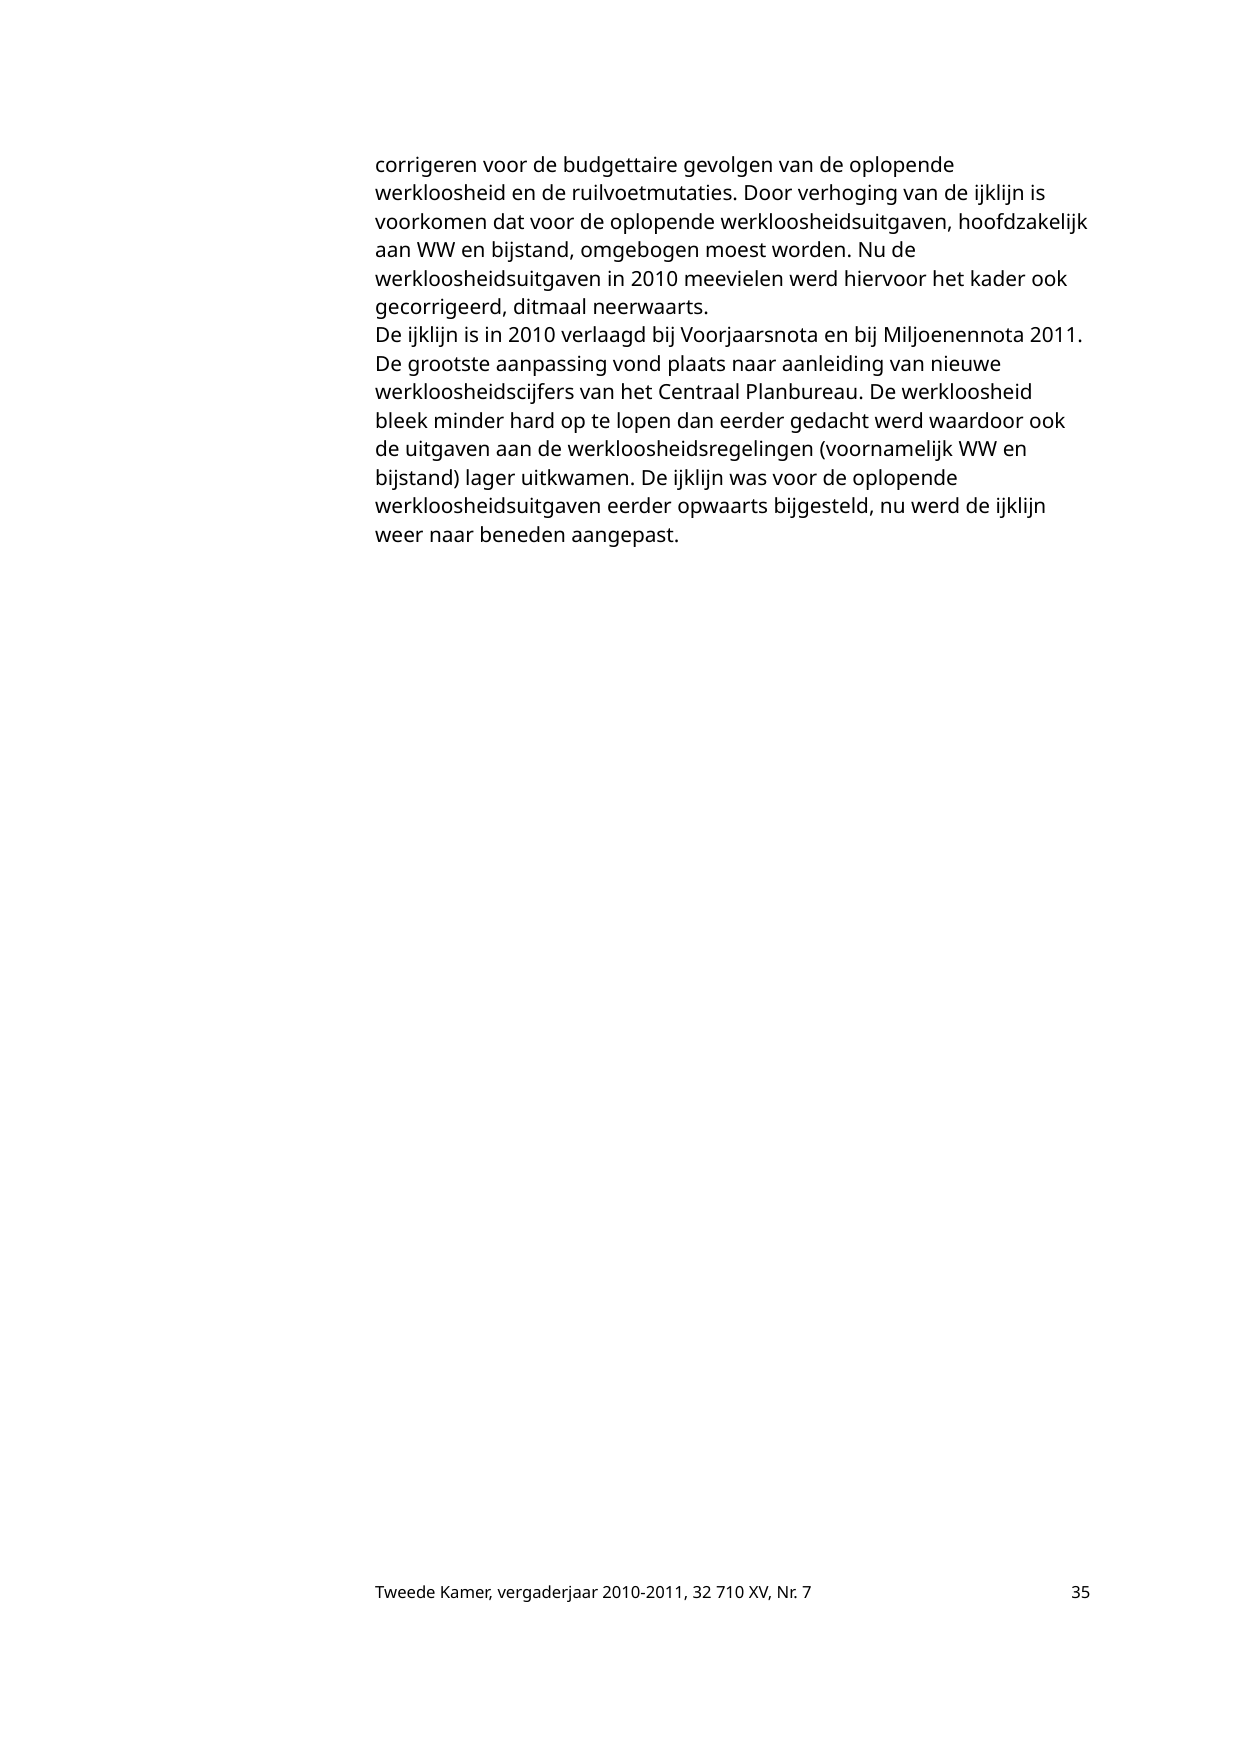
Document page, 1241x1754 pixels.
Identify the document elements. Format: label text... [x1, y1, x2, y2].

text corrigeren voor de budgettaire gevolgen van de oplopende werkloosheid en de ruilvoetmutaties. Door verhoging van de ijklijn is voorkomen dat voor de oplopende werkloosheidsuitgaven, hoofdzakelijk aan WW en bijstand, omgebogen moest worden. Nu de werkloosheidsuitgaven in 2010 meevielen werd hiervoor het kader ook gecorrigeerd, ditmaal neerwaarts. [375, 150, 1090, 321]
text De ijklijn is in 2010 verlaagd bij Voorjaarsnota en bij Miljoenennota 2011. De grootste aanpassing vond plaats naar aanleiding van nieuwe werkloosheidscijfers van het Centraal Planbureau. De werkloosheid bleek minder hard op te lopen dan eerder gedacht werd waardoor ook de uitgaven aan de werkloosheidsregelingen (voornamelijk WW en bijstand) lager uitkwamen. De ijklijn was voor de oplopende werkloosheidsuitgaven eerder opwaarts bijgesteld, nu werd de ijklijn weer naar beneden aangepast. [375, 321, 1090, 548]
